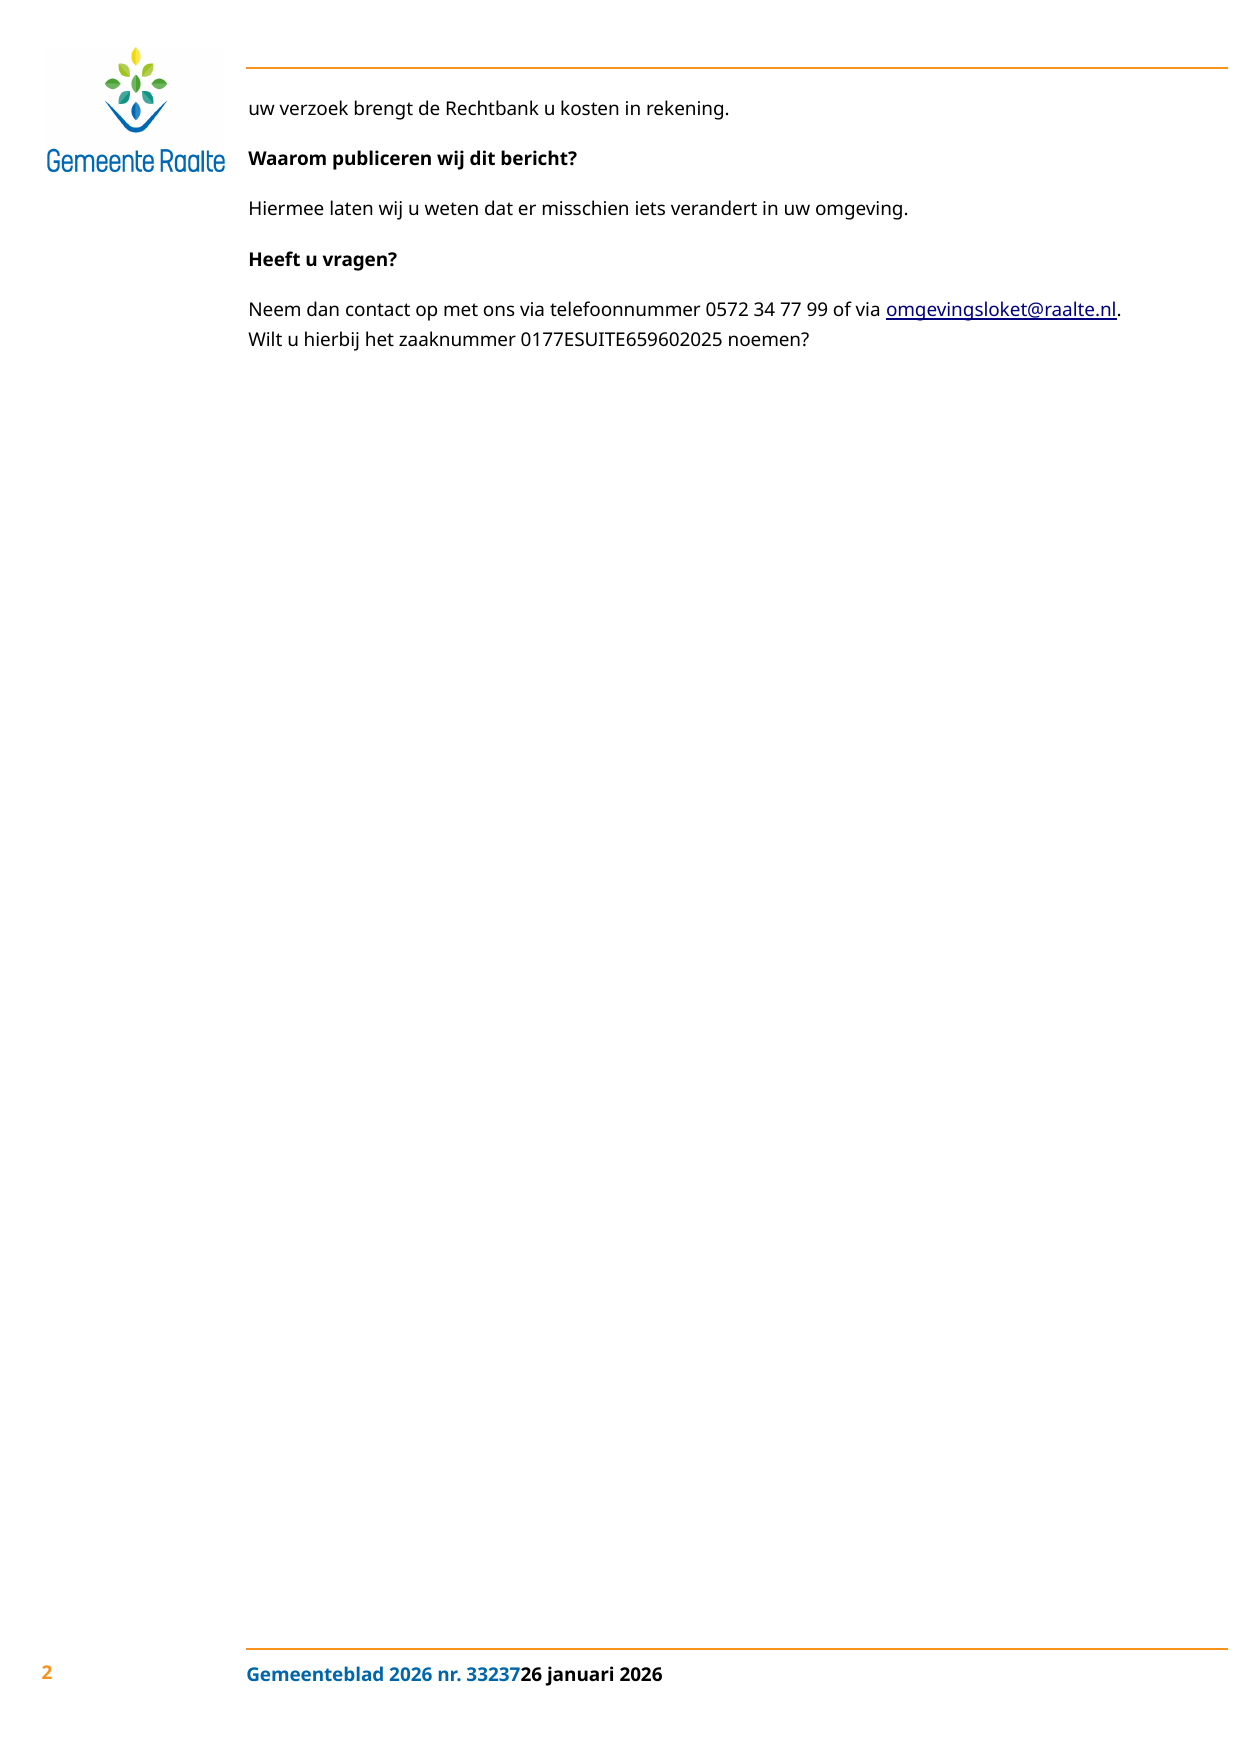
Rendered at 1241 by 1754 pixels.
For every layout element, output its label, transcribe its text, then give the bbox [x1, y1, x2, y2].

text uw verzoek brengt de Rechtbank u kosten in rekening. [248, 95, 1152, 121]
picture [41, 47, 231, 172]
text Waarom publiceren wij dit bericht? [248, 145, 1152, 171]
text Neem dan contact op met ons via telefoonnummer 0572 34 77 99 of via omgevingsloket@raalte.nl. Wilt u hierbij het zaaknummer 0177ESUITE659602025 noemen? [248, 296, 1152, 352]
text Heeft u vragen? [248, 246, 1152, 272]
text Hiermee laten wij u weten dat er misschien iets verandert in uw omgeving. [248, 196, 1152, 221]
